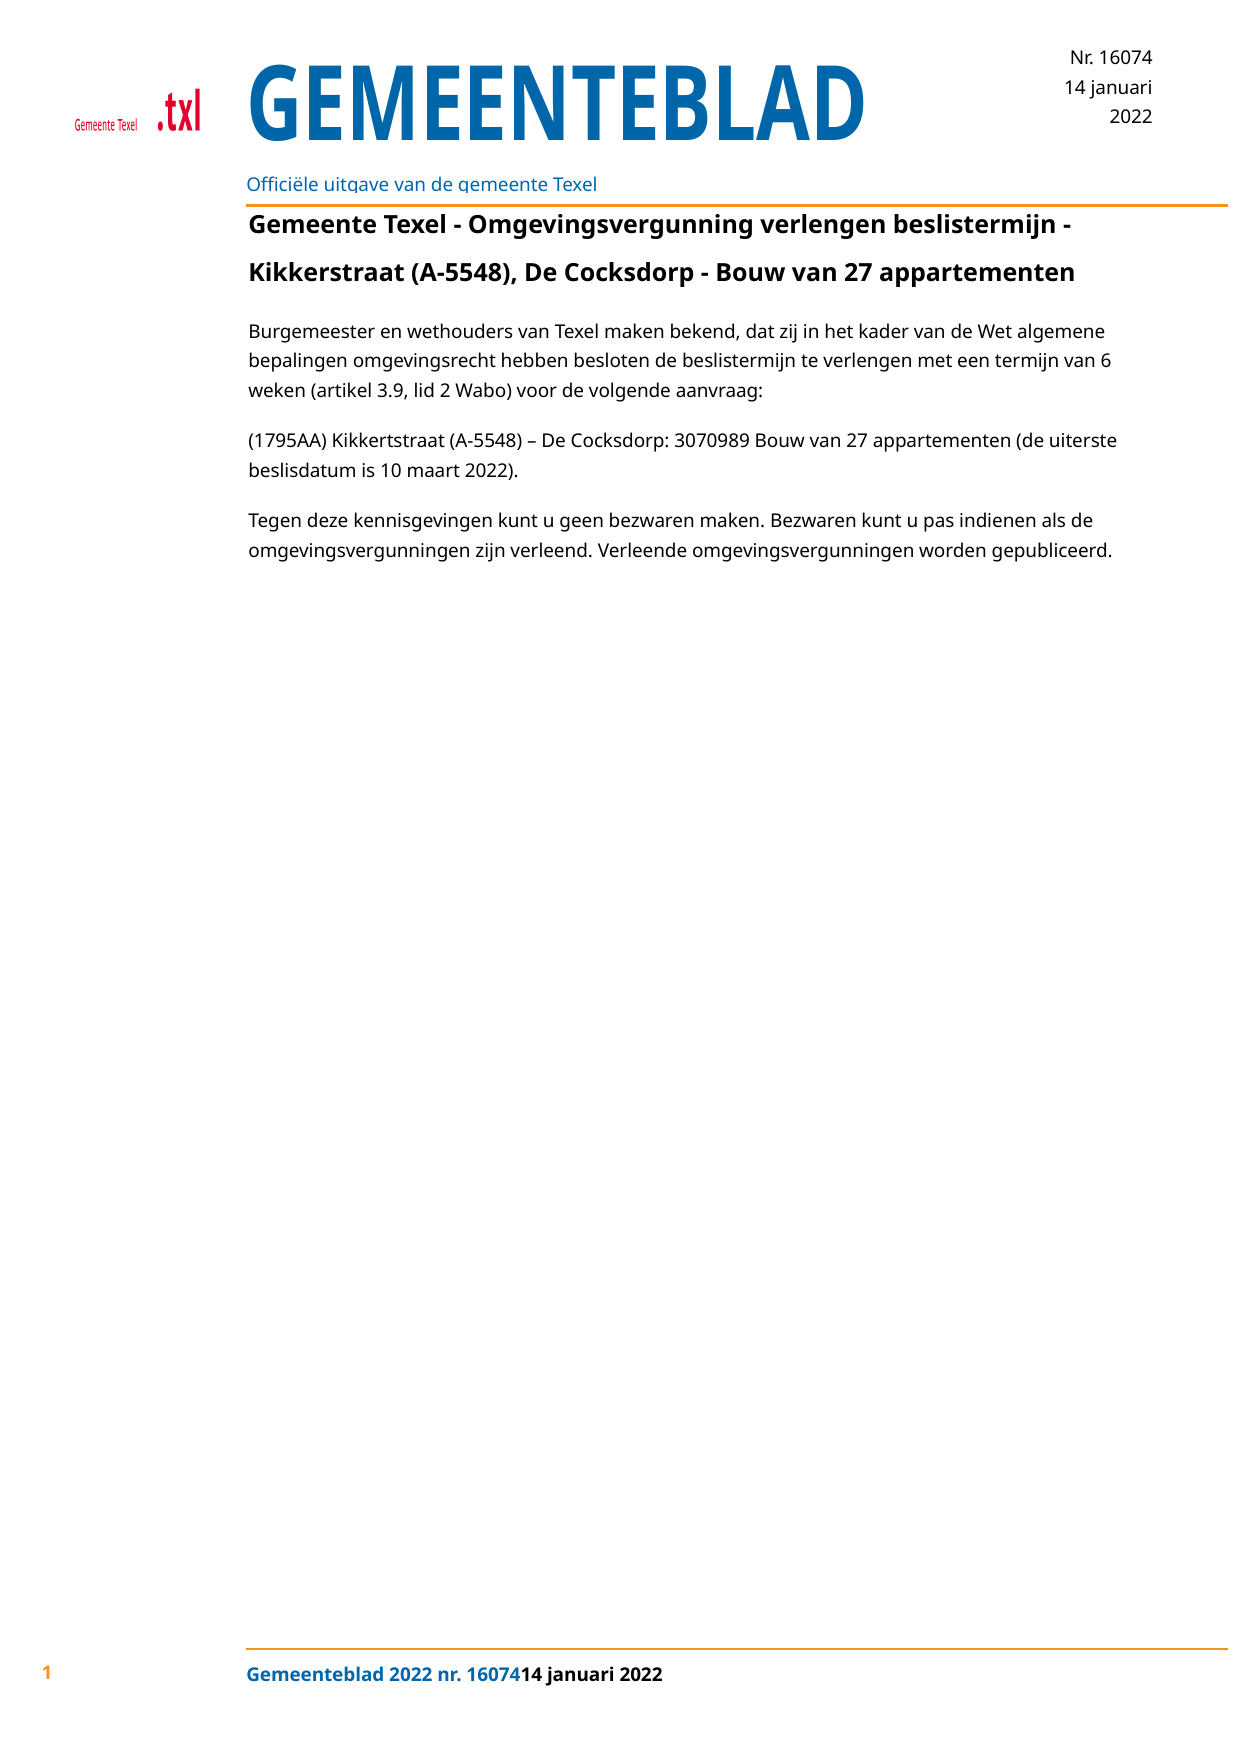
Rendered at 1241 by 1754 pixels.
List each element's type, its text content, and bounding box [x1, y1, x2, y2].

text (1795AA) Kikkertstraat (A-5548) – De Cocksdorp: 3070989 Bouw van 27 appartementen (de uiterste beslisdatum is 10 maart 2022). [248, 427, 1152, 483]
text Tegen deze kennisgevingen kunt u geen bezwaren maken. Bezwaren kunt u pas indienen als de omgevingsvergunningen zijn verleend. Verleende omgevingsvergunningen worden gepubliceerd. [248, 507, 1152, 563]
text Gemeente Texel - Omgevingsvergunning verlengen beslistermijn - Kikkerstraat (A-5548), De Cocksdorp - Bouw van 27 appartementen [248, 207, 1152, 288]
picture [41, 47, 231, 172]
text Burgemeester en wethouders van Texel maken bekend, dat zij in het kader van de Wet algemene bepalingen omgevingsrecht hebben besloten de beslistermijn te verlengen met een termijn van 6 weken (artikel 3.9, lid 2 Wabo) voor de volgende aanvraag: [248, 318, 1152, 403]
